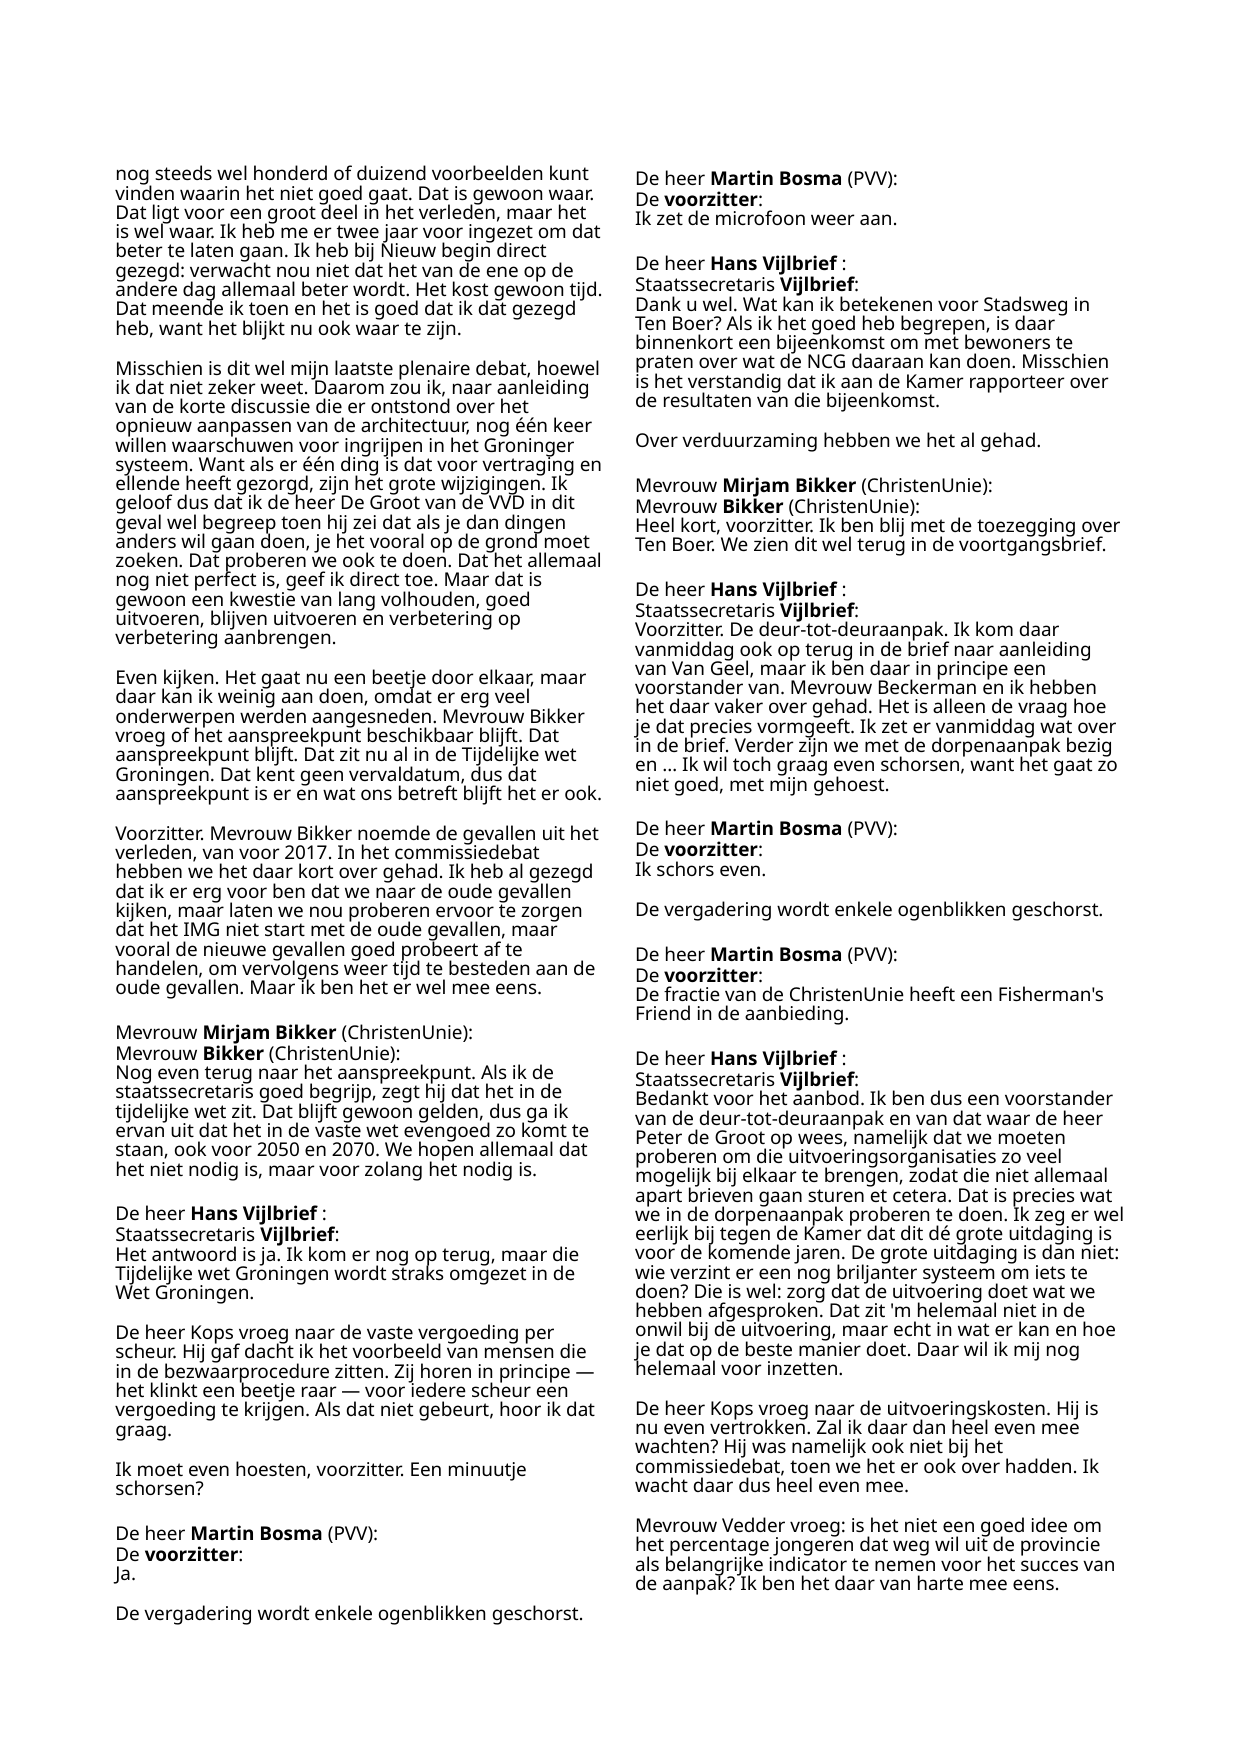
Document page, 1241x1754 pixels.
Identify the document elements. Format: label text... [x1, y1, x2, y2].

text Over verduurzaming hebben we het al gehad. [635, 432, 1125, 451]
text De vergadering wordt enkele ogenblikken geschorst. [115, 1605, 605, 1624]
text De voorzitter: [635, 191, 1125, 210]
text De heer Hans Vijlbrief : [115, 1201, 605, 1226]
text Ja. [115, 1565, 605, 1584]
text Voorzitter. Mevrouw Bikker noemde de gevallen uit het verleden, van voor 2017. In het commissiedebat hebben we het daar kort over gehad. Ik heb al gezegd dat ik er erg voor ben dat we naar de oude gevallen kijken, maar laten we nou proberen ervoor te zorgen dat het IMG niet start met de oude gevallen, maar vooral de nieuwe gevallen goed probeert af te handelen, om vervolgens weer tijd te besteden aan de oude gevallen. Maar ik ben het er wel mee eens. [115, 825, 605, 998]
text nog steeds wel honderd of duizend voorbeelden kunt vinden waarin het niet goed gaat. Dat is gewoon waar. Dat ligt voor een groot deel in het verleden, maar het is wel waar. Ik heb me er twee jaar voor ingezet om dat beter te laten gaan. Ik heb bij Nieuw begin direct gezegd: verwacht nou niet dat het van de ene op de andere dag allemaal beter wordt. Het kost gewoon tijd. Dat meende ik toen en het is goed dat ik dat gezegd heb, want het blijkt nu ook waar te zijn. [115, 165, 605, 339]
text De heer Martin Bosma (PVV): [115, 1520, 605, 1546]
text Dank u wel. Wat kan ik betekenen voor Stadsweg in Ten Boer? Als ik het goed heb begrepen, is daar binnenkort een bijeenkomst om met bewoners te praten over wat de NCG daaraan kan doen. Misschien is het verstandig dat ik aan de Kamer rapporteer over de resultaten van die bijeenkomst. [635, 296, 1125, 411]
text De heer Hans Vijlbrief : [635, 576, 1125, 602]
text Misschien is dit wel mijn laatste plenaire debat, hoewel ik dat niet zeker weet. Daarom zou ik, naar aanleiding van de korte discussie die er ontstond over het opnieuw aanpassen van de architectuur, nog één keer willen waarschuwen voor ingrijpen in het Groninger systeem. Want als er één ding is dat voor vertraging en ellende heeft gezorgd, zijn het grote wijzigingen. Ik geloof dus dat ik de heer De Groot van de VVD in dit geval wel begreep toen hij zei dat als je dan dingen anders wil gaan doen, je het vooral op de grond moet zoeken. Dat proberen we ook te doen. Dat het allemaal nog niet perfect is, geef ik direct toe. Maar dat is gewoon een kwestie van lang volhouden, goed uitvoeren, blijven uitvoeren en verbetering op verbetering aanbrengen. [115, 359, 605, 648]
text De voorzitter: [635, 967, 1125, 986]
text De voorzitter: [115, 1546, 605, 1565]
text Ik schors even. [635, 861, 1125, 880]
text Het antwoord is ja. Ik kom er nog op terug, maar die Tijdelijke wet Groningen wordt straks omgezet in de Wet Groningen. [115, 1246, 605, 1303]
text Mevrouw Vedder vroeg: is het niet een goed idee om het percentage jongeren dat weg wil uit de provincie als belangrijke indicator te nemen voor het succes van de aanpak? Ik ben het daar van harte mee eens. [635, 1517, 1125, 1594]
text De heer Kops vroeg naar de vaste vergoeding per scheur. Hij gaf dacht ik het voorbeeld van mensen die in de bezwaarprocedure zitten. Zij horen in principe — het klinkt een beetje raar — voor iedere scheur een vergoeding te krijgen. Als dat niet gebeurt, hoor ik dat graag. [115, 1324, 605, 1440]
text Staatssecretaris Vijlbrief: [635, 602, 1125, 621]
text Mevrouw Mirjam Bikker (ChristenUnie): [115, 1019, 605, 1045]
text Staatssecretaris Vijlbrief: [635, 276, 1125, 296]
text De heer Martin Bosma (PVV): [635, 816, 1125, 841]
text De fractie van de ChristenUnie heeft een Fisherman's Friend in de aanbieding. [635, 986, 1125, 1024]
text De heer Martin Bosma (PVV): [635, 941, 1125, 967]
text Mevrouw Mirjam Bikker (ChristenUnie): [635, 472, 1125, 498]
text Nog even terug naar het aanspreekpunt. Als ik de staatssecretaris goed begrijp, zegt hij dat het in de tijdelijke wet zit. Dat blijft gewoon gelden, dus ga ik ervan uit dat het in de vaste wet evengoed zo komt te staan, ook voor 2050 en 2070. We hopen allemaal dat het niet nodig is, maar voor zolang het nodig is. [115, 1064, 605, 1180]
text De heer Kops vroeg naar de uitvoeringskosten. Hij is nu even vertrokken. Zal ik daar dan heel even mee wachten? Hij was namelijk ook niet bij het commissiedebat, toen we het er ook over hadden. Ik wacht daar dus heel even mee. [635, 1400, 1125, 1496]
text Mevrouw Bikker (ChristenUnie): [115, 1045, 605, 1064]
text De heer Hans Vijlbrief : [635, 1045, 1125, 1071]
text Staatssecretaris Vijlbrief: [635, 1071, 1125, 1090]
text Voorzitter. De deur-tot-deuraanpak. Ik kom daar vanmiddag ook op terug in de brief naar aanleiding van Van Geel, maar ik ben daar in principe een voorstander van. Mevrouw Beckerman en ik hebben het daar vaker over gehad. Het is alleen de vraag hoe je dat precies vormgeeft. Ik zet er vanmiddag wat over in de brief. Verder zijn we met de dorpenaanpak bezig en … Ik wil toch graag even schorsen, want het gaat zo niet goed, met mijn gehoest. [635, 621, 1125, 795]
text Even kijken. Het gaat nu een beetje door elkaar, maar daar kan ik weinig aan doen, omdat er erg veel onderwerpen werden aangesneden. Mevrouw Bikker vroeg of het aanspreekpunt beschikbaar blijft. Dat aanspreekpunt blijft. Dat zit nu al in de Tijdelijke wet Groningen. Dat kent geen vervaldatum, dus dat aanspreekpunt is er en wat ons betreft blijft het er ook. [115, 669, 605, 804]
text Bedankt voor het aanbod. Ik ben dus een voorstander van de deur-tot-deuraanpak en van dat waar de heer Peter de Groot op wees, namelijk dat we moeten proberen om die uitvoeringsorganisaties zo veel mogelijk bij elkaar te brengen, zodat die niet allemaal apart brieven gaan sturen et cetera. Dat is precies wat we in de dorpenaanpak proberen te doen. Ik zeg er wel eerlijk bij tegen de Kamer dat dit dé grote uitdaging is voor de komende jaren. De grote uitdaging is dan niet: wie verzint er een nog briljanter systeem om iets te doen? Die is wel: zorg dat de uitvoering doet wat we hebben afgesproken. Dat zit 'm helemaal niet in de onwil bij de uitvoering, maar echt in wat er kan en hoe je dat op de beste manier doet. Daar wil ik mij nog helemaal voor inzetten. [635, 1090, 1125, 1379]
text De heer Martin Bosma (PVV): [635, 165, 1125, 191]
text Mevrouw Bikker (ChristenUnie): [635, 498, 1125, 517]
text Ik zet de microfoon weer aan. [635, 210, 1125, 230]
text De heer Hans Vijlbrief : [635, 251, 1125, 276]
text De voorzitter: [635, 841, 1125, 861]
text Ik moet even hoesten, voorzitter. Een minuutje schorsen? [115, 1461, 605, 1499]
text De vergadering wordt enkele ogenblikken geschorst. [635, 901, 1125, 920]
text Heel kort, voorzitter. Ik ben blij met de toezegging over Ten Boer. We zien dit wel terug in de voortgangsbrief. [635, 517, 1125, 556]
text Staatssecretaris Vijlbrief: [115, 1226, 605, 1246]
